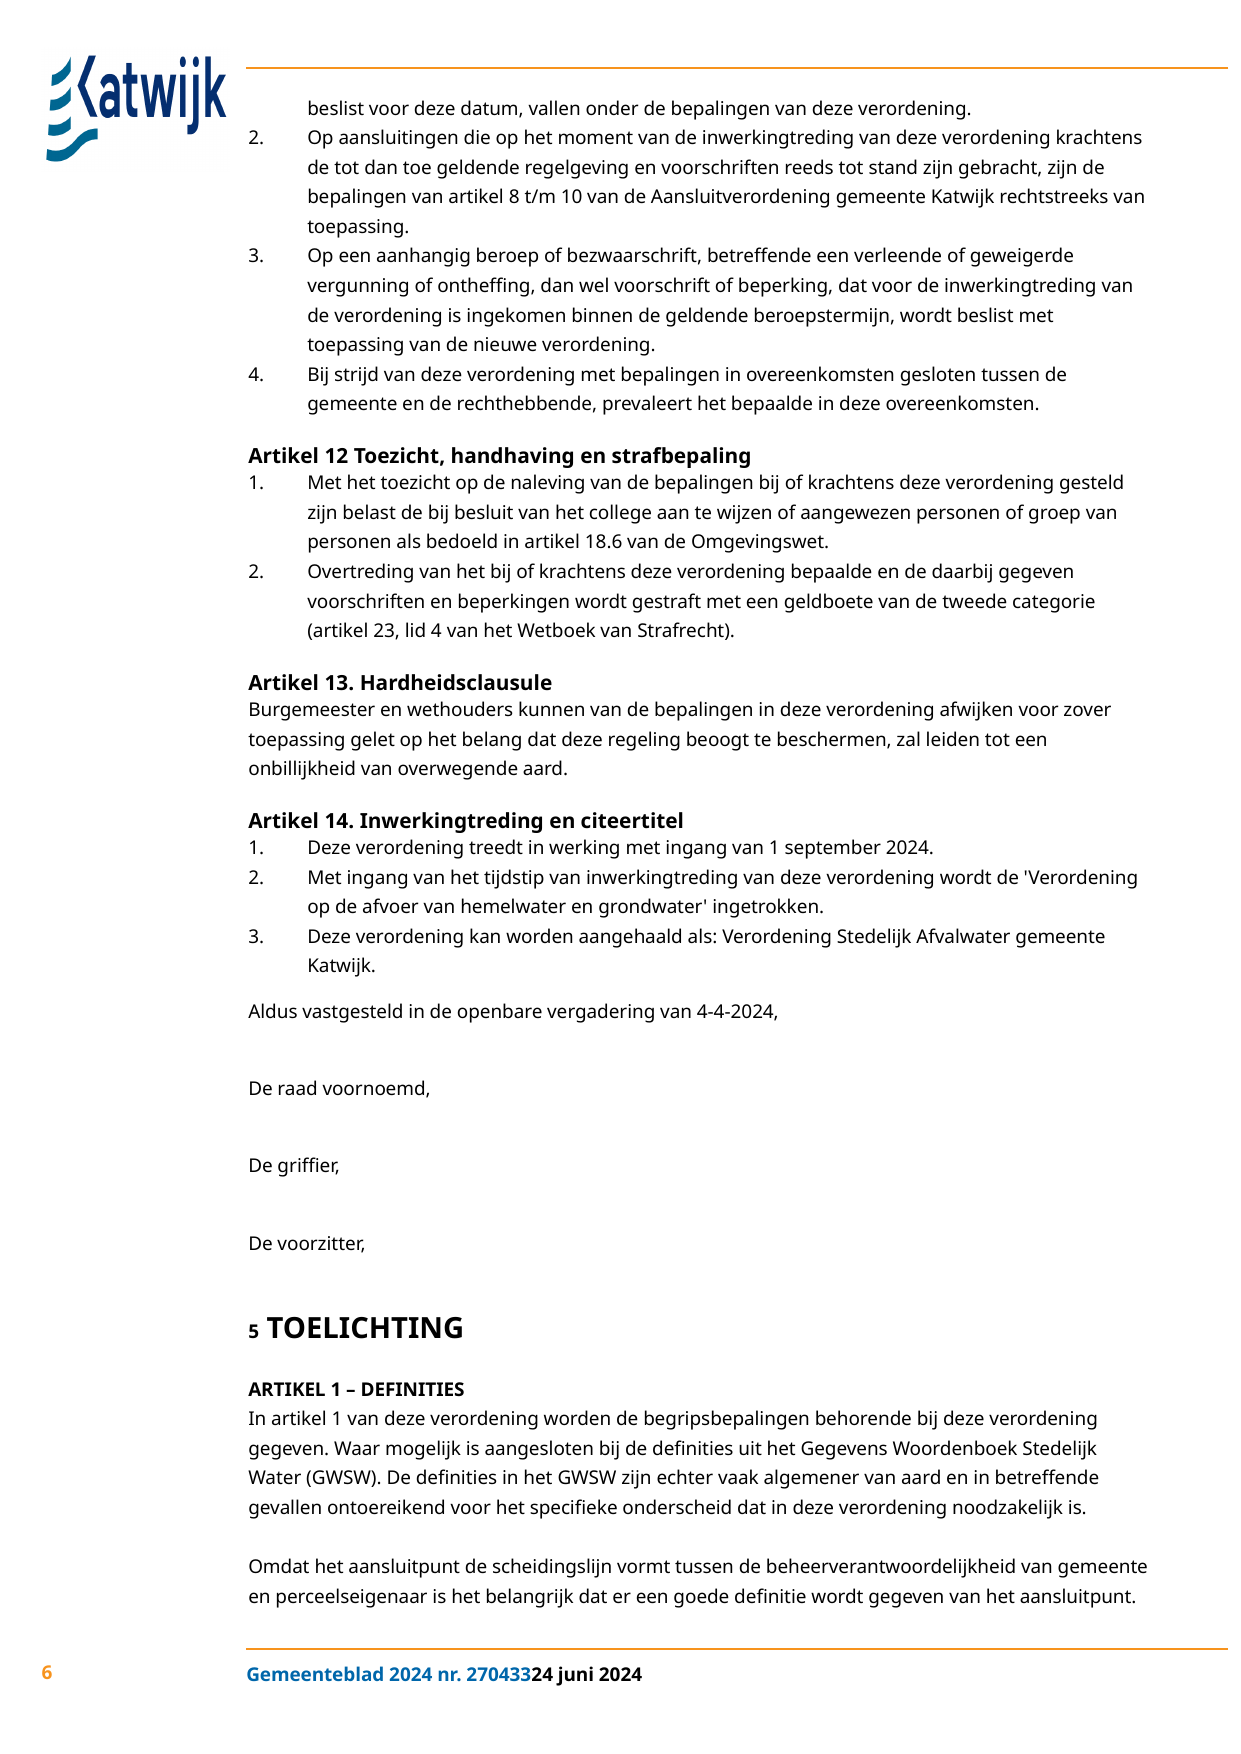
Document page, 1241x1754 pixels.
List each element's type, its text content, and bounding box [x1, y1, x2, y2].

text In artikel 1 van deze verordening worden de begripsbepalingen behorende bij deze verordening gegeven. Waar mogelijk is aangesloten bij de definities uit het Gegevens Woordenboek Stedelijk Water (GWSW). De definities in het GWSW zijn echter vaak algemener van aard en in betreffende gevallen ontoereikend voor het specifieke onderscheid dat in deze verordening noodzakelijk is. [248, 1405, 1152, 1520]
text De raad voornoemd, [248, 1075, 1152, 1101]
list Met ingang van het tijdstip van inwerkingtreding van deze verordening wordt de 'Verordening op de afvoer van hemelwater en grondwater' ingetrokken. [248, 864, 1152, 919]
text ARTIKEL 1 – DEFINITIES [248, 1376, 1152, 1402]
text De voorzitter, [248, 1230, 1152, 1256]
text Artikel 13. Hardheidsclausule [248, 668, 1152, 696]
list Bij strijd van deze verordening met bepalingen in overeenkomsten gesloten tussen de gemeente en de rechthebbende, prevaleert het bepaalde in deze overeenkomsten. [248, 361, 1152, 416]
list Deze verordening kan worden aangehaald als: Verordening Stedelijk Afvalwater gemeente Katwijk. [248, 923, 1152, 978]
text Omdat het aansluitpunt de scheidingslijn vormt tussen de beheerverantwoordelijkheid van gemeente en perceelseigenaar is het belangrijk dat er een goede definitie wordt gegeven van het aansluitpunt. [248, 1553, 1152, 1609]
list Op aansluitingen die op het moment van de inwerkingtreding van deze verordening krachtens de tot dan toe geldende regelgeving en voorschriften reeds tot stand zijn gebracht, zijn de bepalingen van artikel 8 t/m 10 van de Aansluitverordening gemeente Katwijk rechtstreeks van toepassing. [248, 124, 1152, 239]
list Met het toezicht op de naleving van de bepalingen bij of krachtens deze verordening gesteld zijn belast de bij besluit van het college aan te wijzen of aangewezen personen of groep van personen als bedoeld in artikel 18.6 van de Omgevingswet. [248, 469, 1152, 554]
text Artikel 14. Inwerkingtreding en citeertitel [248, 806, 1152, 834]
list beslist voor deze datum, vallen onder de bepalingen van deze verordening. [248, 95, 1152, 121]
text Burgemeester en wethouders kunnen van de bepalingen in deze verordening afwijken voor zover toepassing gelet op het belang dat deze regeling beoogt te beschermen, zal leiden tot een onbillijkheid van overwegende aard. [248, 696, 1152, 781]
list Deze verordening treedt in werking met ingang van 1 september 2024. [248, 834, 1152, 860]
text 5 TOELICHTING [248, 1307, 1152, 1347]
text Artikel 12 Toezicht, handhaving en strafbepaling [248, 441, 1152, 469]
text De griffier, [248, 1153, 1152, 1178]
picture [41, 47, 231, 172]
text Aldus vastgesteld in de openbare vergadering van 4-4-2024, [248, 998, 1152, 1024]
list Op een aanhangig beroep of bezwaarschrift, betreffende een verleende of geweigerde vergunning of ontheffing, dan wel voorschrift of beperking, dat voor de inwerkingtreding van de verordening is ingekomen binnen de geldende beroepstermijn, wordt beslist met toepassing van de nieuwe verordening. [248, 243, 1152, 357]
list Overtreding van het bij of krachtens deze verordening bepaalde en de daarbij gegeven voorschriften en beperkingen wordt gestraft met een geldboete van de tweede categorie (artikel 23, lid 4 van het Wetboek van Strafrecht). [248, 558, 1152, 643]
